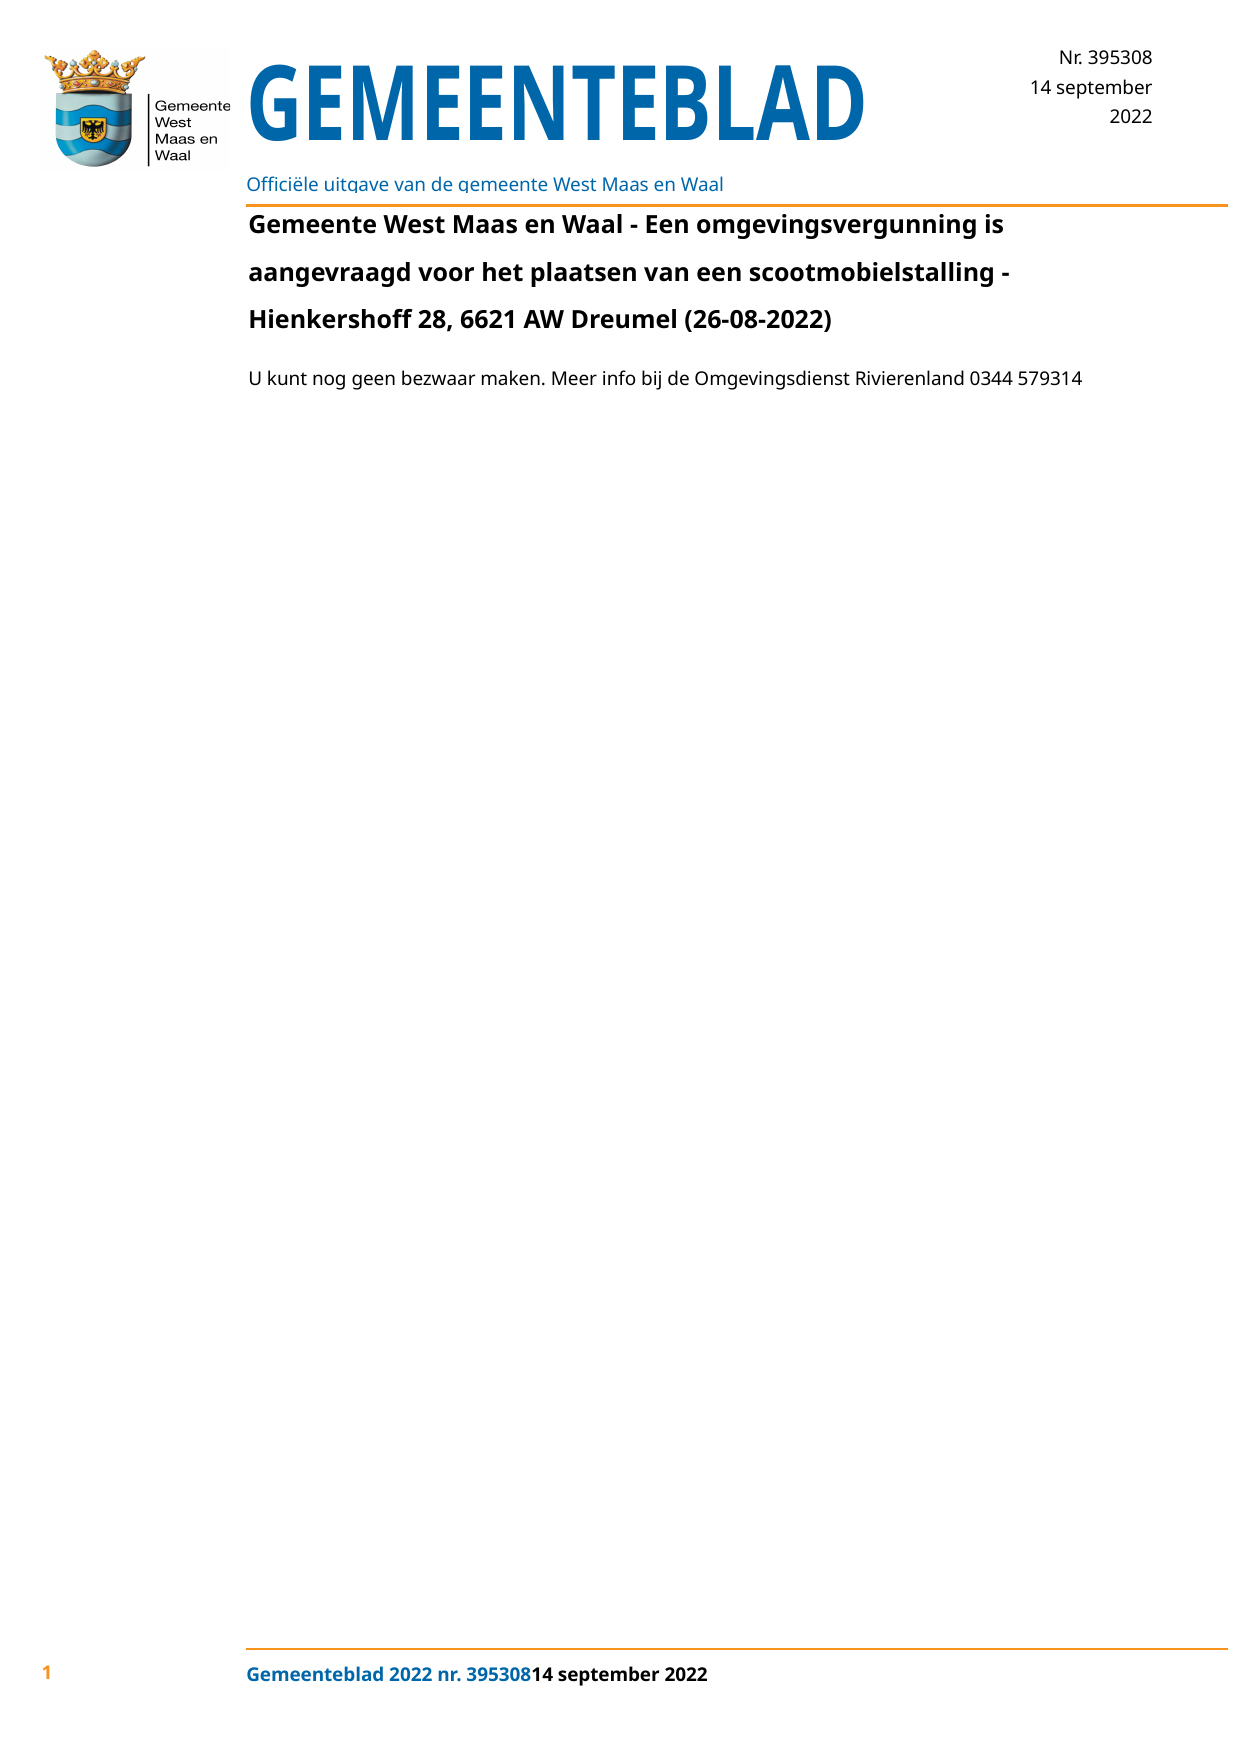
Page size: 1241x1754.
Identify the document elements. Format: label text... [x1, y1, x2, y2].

text U kunt nog geen bezwaar maken. Meer info bij de Omgevingsdienst Rivierenland 0344 579314 [248, 366, 1152, 391]
picture [41, 47, 231, 172]
text Gemeente West Maas en Waal - Een omgevingsvergunning is aangevraagd voor het plaatsen van een scootmobielstalling - Hienkershoff 28, 6621 AW Dreumel (26-08-2022) [248, 207, 1152, 336]
